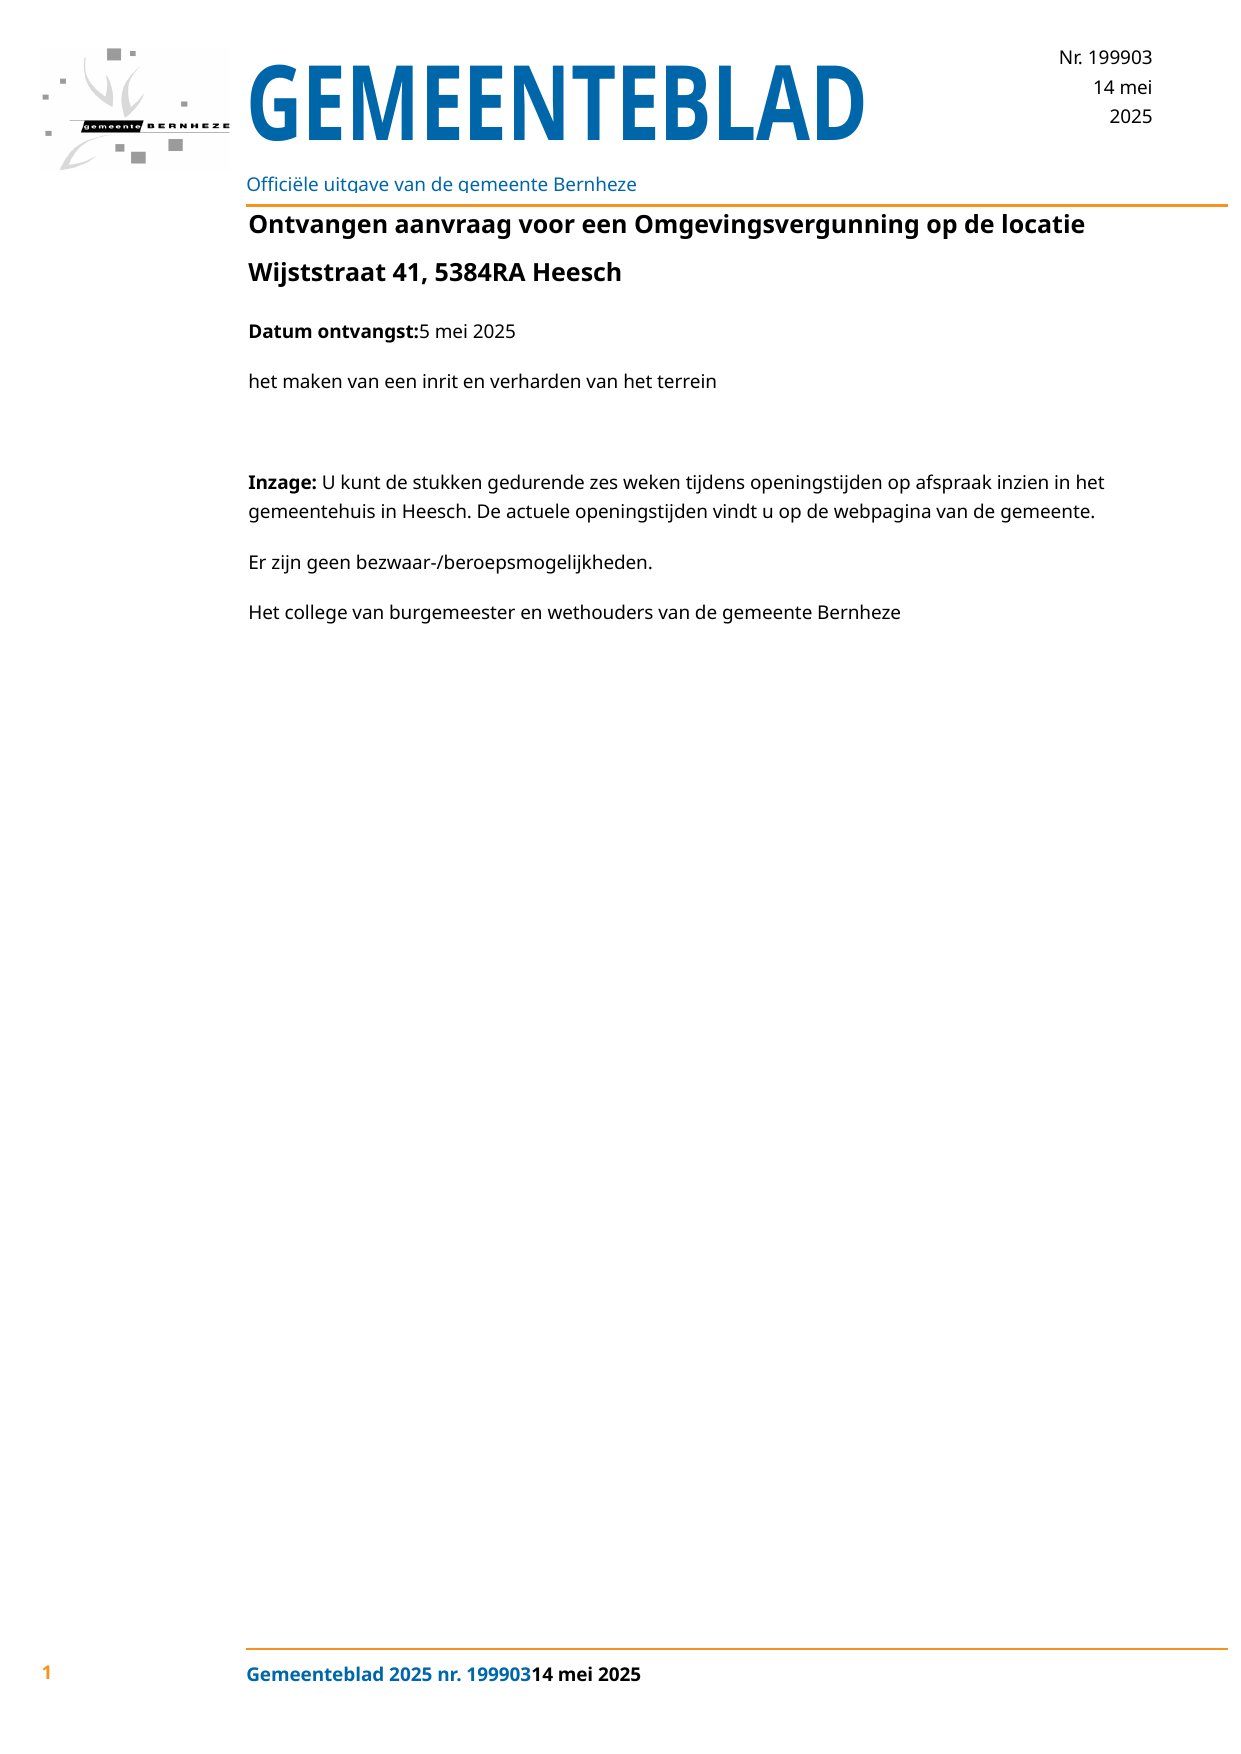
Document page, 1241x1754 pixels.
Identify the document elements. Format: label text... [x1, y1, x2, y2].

text Er zijn geen bezwaar-/beroepsmogelijkheden. [248, 549, 1152, 575]
text Het college van burgemeester en wethouders van de gemeente Bernheze [248, 599, 1152, 625]
text Ontvangen aanvraag voor een Omgevingsvergunning op de locatie Wijststraat 41, 5384RA Heesch [248, 207, 1152, 288]
text Inzage: U kunt de stukken gedurende zes weken tijdens openingstijden op afspraak inzien in het gemeentehuis in Heesch. De actuele openingstijden vindt u op de webpagina van de gemeente. [248, 469, 1152, 524]
text Datum ontvangst:5 mei 2025 [248, 318, 1152, 344]
text het maken van een inrit en verharden van het terrein [248, 368, 1152, 394]
picture [41, 47, 231, 172]
